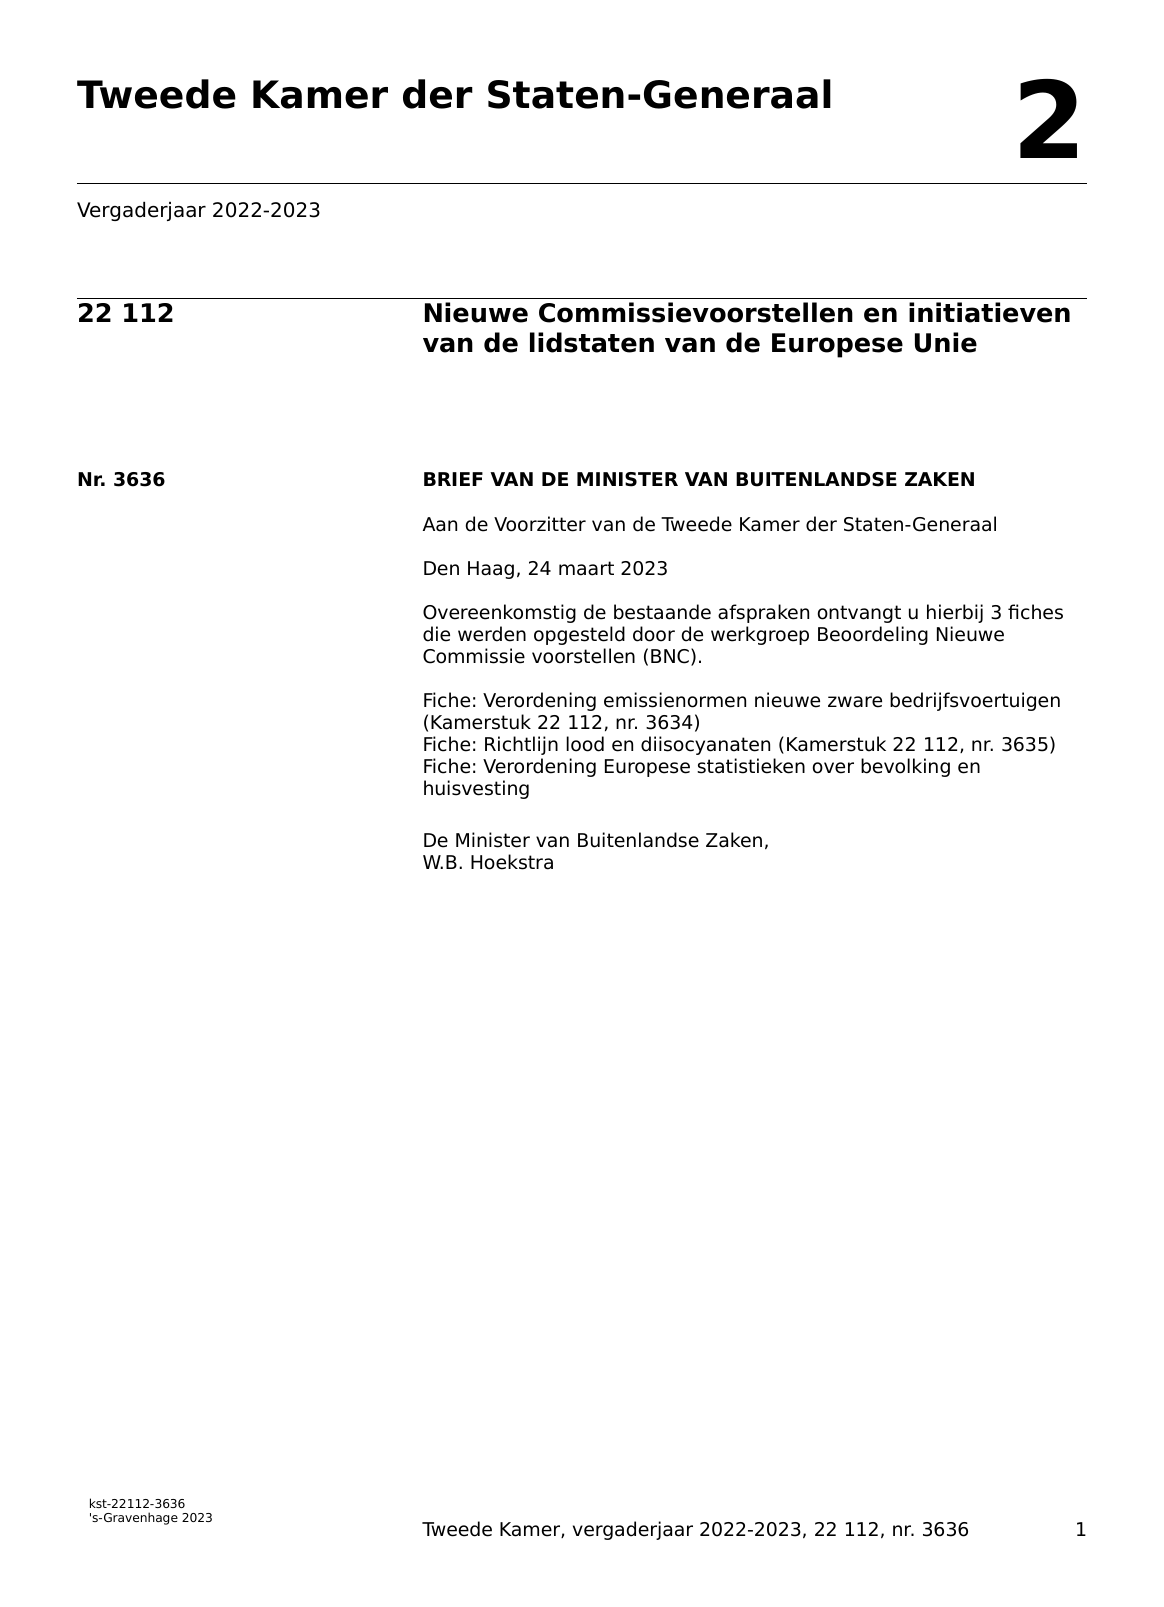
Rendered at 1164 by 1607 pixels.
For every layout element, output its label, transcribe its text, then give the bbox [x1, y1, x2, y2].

text Fiche: Verordening emissienormen nieuwe zware bedrijfsvoertuigen (Kamerstuk 22 112, nr. 3634) [422, 690, 1087, 734]
text kst-22112-3636 [88, 1497, 323, 1511]
text Den Haag, 24 maart 2023 [422, 558, 1087, 580]
text Overeenkomstig de bestaande afspraken ontvangt u hierbij 3 fiches die werden opgesteld door de werkgroep Beoordeling Nieuwe Commissie voorstellen (BNC). [422, 602, 1087, 668]
subtitle Nr. 3636 BRIEF VAN DE MINISTER VAN BUITENLANDSE ZAKEN [77, 469, 1087, 491]
text Fiche: Richtlijn lood en diisocyanaten (Kamerstuk 22 112, nr. 3635) [422, 734, 1087, 756]
table_header Tweede Kamer der Staten-Generaal [77, 59, 886, 183]
text De Minister van Buitenlandse Zaken, W.B. Hoekstra [422, 830, 1087, 874]
table_cell Vergaderjaar 2022-2023 [77, 184, 1087, 298]
text Aan de Voorzitter van de Tweede Kamer der Staten-Generaal [422, 513, 1087, 536]
table_header 2 [886, 59, 1087, 183]
subtitle 22 112 Nieuwe Commissievoorstellen en initiatieven van de lidstaten van de Europese Unie [77, 299, 1087, 358]
text Fiche: Verordening Europese statistieken over bevolking en huisvesting [422, 756, 1087, 800]
text 's-Gravenhage 2023 [88, 1511, 323, 1525]
